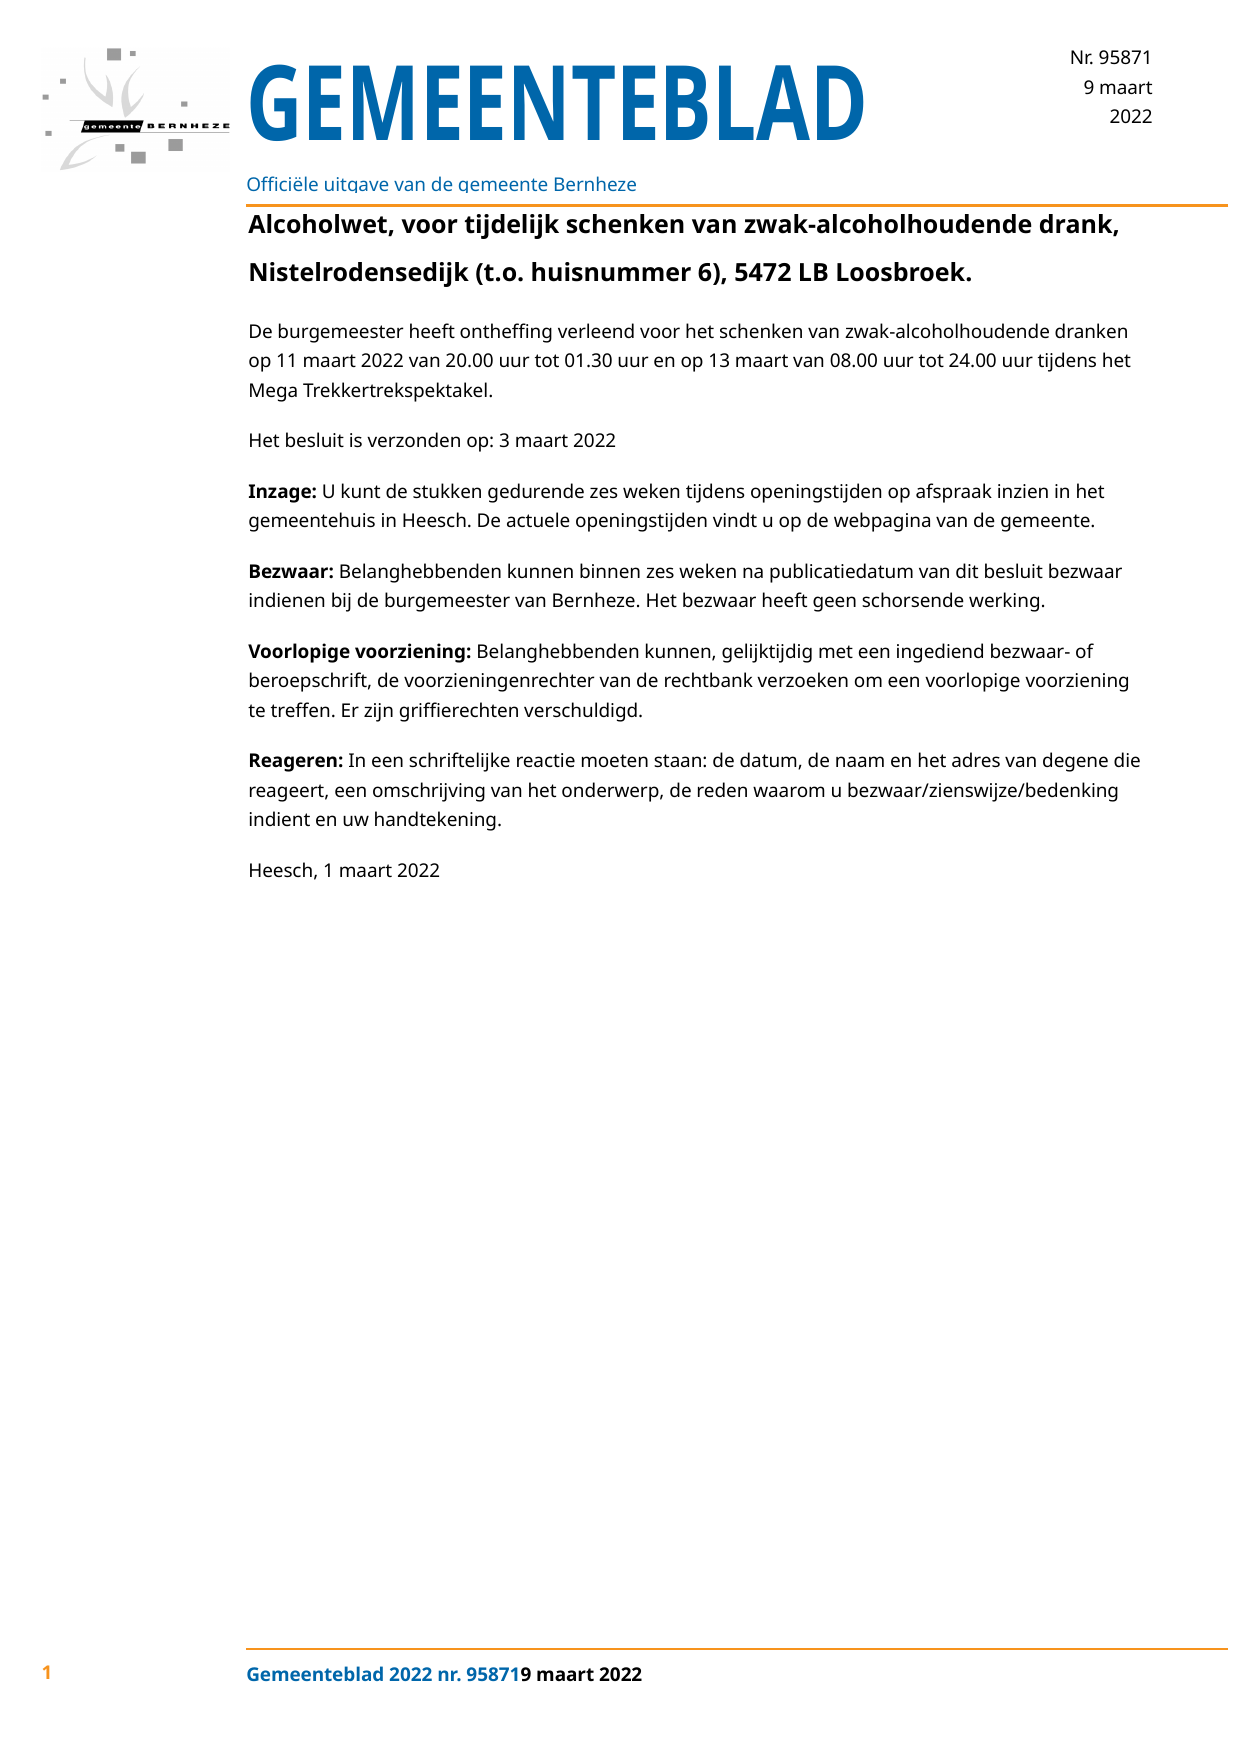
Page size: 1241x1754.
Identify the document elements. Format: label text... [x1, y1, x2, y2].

text Bezwaar: Belanghebbenden kunnen binnen zes weken na publicatiedatum van dit besluit bezwaar indienen bij de burgemeester van Bernheze. Het bezwaar heeft geen schorsende werking. [248, 558, 1152, 613]
text Het besluit is verzonden op: 3 maart 2022 [248, 427, 1152, 453]
text Reageren: In een schriftelijke reactie moeten staan: de datum, de naam en het adres van degene die reageert, een omschrijving van het onderwerp, de reden waarom u bezwaar/zienswijze/bedenking indient en uw handtekening. [248, 747, 1152, 832]
picture [41, 47, 231, 172]
text Voorlopige voorziening: Belanghebbenden kunnen, gelijktijdig met een ingediend bezwaar- of beroepschrift, de voorzieningenrechter van de rechtbank verzoeken om een voorlopige voorziening te treffen. Er zijn griffierechten verschuldigd. [248, 638, 1152, 723]
text Heesch, 1 maart 2022 [248, 857, 1152, 883]
text De burgemeester heeft ontheffing verleend voor het schenken van zwak-alcoholhoudende dranken op 11 maart 2022 van 20.00 uur tot 01.30 uur en op 13 maart van 08.00 uur tot 24.00 uur tijdens het Mega Trekkertrekspektakel. [248, 318, 1152, 403]
text Inzage: U kunt de stukken gedurende zes weken tijdens openingstijden op afspraak inzien in het gemeentehuis in Heesch. De actuele openingstijden vindt u op de webpagina van de gemeente. [248, 478, 1152, 533]
text Alcoholwet, voor tijdelijk schenken van zwak-alcoholhoudende drank, Nistelrodensedijk (t.o. huisnummer 6), 5472 LB Loosbroek. [248, 207, 1152, 288]
